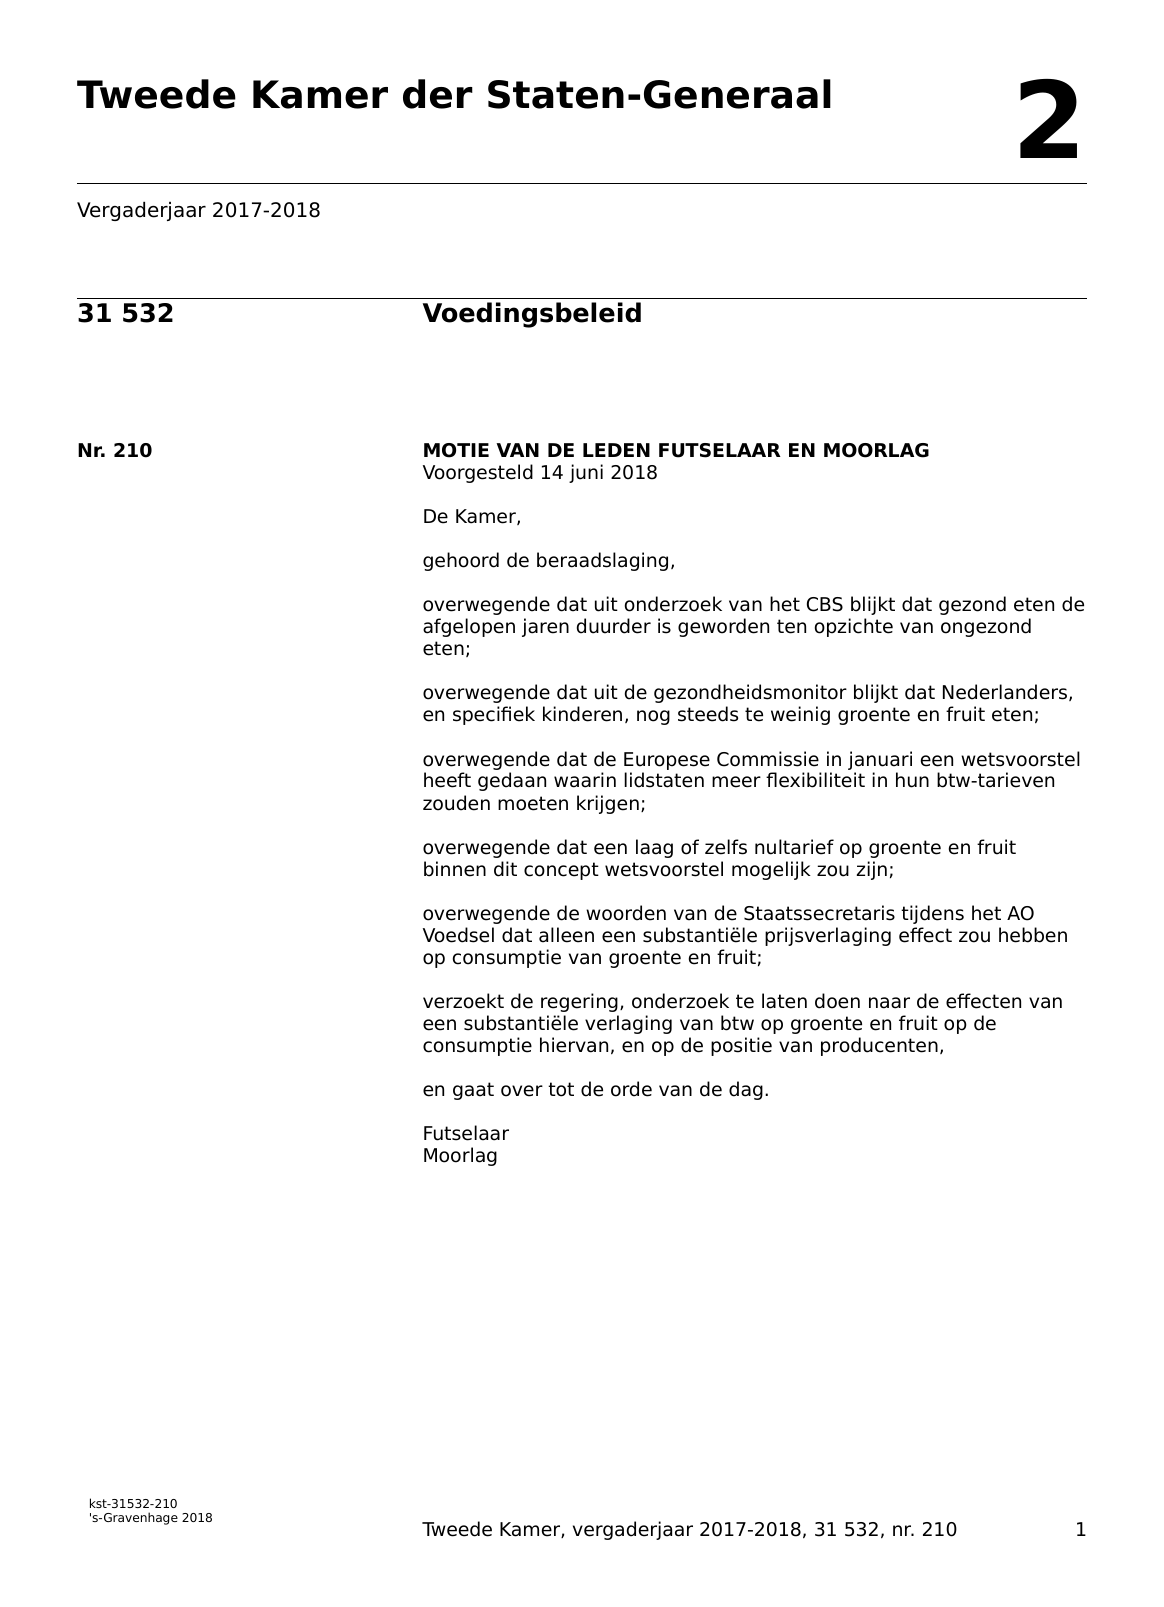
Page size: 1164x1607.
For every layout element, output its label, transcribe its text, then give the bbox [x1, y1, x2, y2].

text gehoord de beraadslaging, [422, 550, 1087, 572]
table_header 2 [886, 59, 1087, 183]
text kst-31532-210 [88, 1497, 323, 1511]
text Moorlag [422, 1145, 1087, 1167]
text verzoekt de regering, onderzoek te laten doen naar de effecten van een substantiële verlaging van btw op groente en fruit op de consumptie hiervan, en op de positie van producenten, [422, 991, 1087, 1057]
text overwegende dat een laag of zelfs nultarief op groente en fruit binnen dit concept wetsvoorstel mogelijk zou zijn; [422, 837, 1087, 881]
subtitle Nr. 210 MOTIE VAN DE LEDEN FUTSELAAR EN MOORLAG [77, 440, 1087, 462]
text 's-Gravenhage 2018 [88, 1511, 323, 1525]
table_cell Vergaderjaar 2017-2018 [77, 184, 1087, 298]
text overwegende dat uit de gezondheidsmonitor blijkt dat Nederlanders, en specifiek kinderen, nog steeds te weinig groente en fruit eten; [422, 682, 1087, 726]
table_header Tweede Kamer der Staten-Generaal [77, 59, 886, 183]
text Futselaar [422, 1123, 1087, 1145]
text en gaat over tot de orde van de dag. [422, 1079, 1087, 1101]
text overwegende de woorden van de Staatssecretaris tijdens het AO Voedsel dat alleen een substantiële prijsverlaging effect zou hebben op consumptie van groente en fruit; [422, 903, 1087, 969]
text Voorgesteld 14 juni 2018 [422, 462, 1087, 484]
text overwegende dat de Europese Commissie in januari een wetsvoorstel heeft gedaan waarin lidstaten meer flexibiliteit in hun btw-tarieven zouden moeten krijgen; [422, 748, 1087, 814]
subtitle 31 532 Voedingsbeleid [77, 299, 1087, 329]
text overwegende dat uit onderzoek van het CBS blijkt dat gezond eten de afgelopen jaren duurder is geworden ten opzichte van ongezond eten; [422, 594, 1087, 660]
text De Kamer, [422, 506, 1087, 528]
